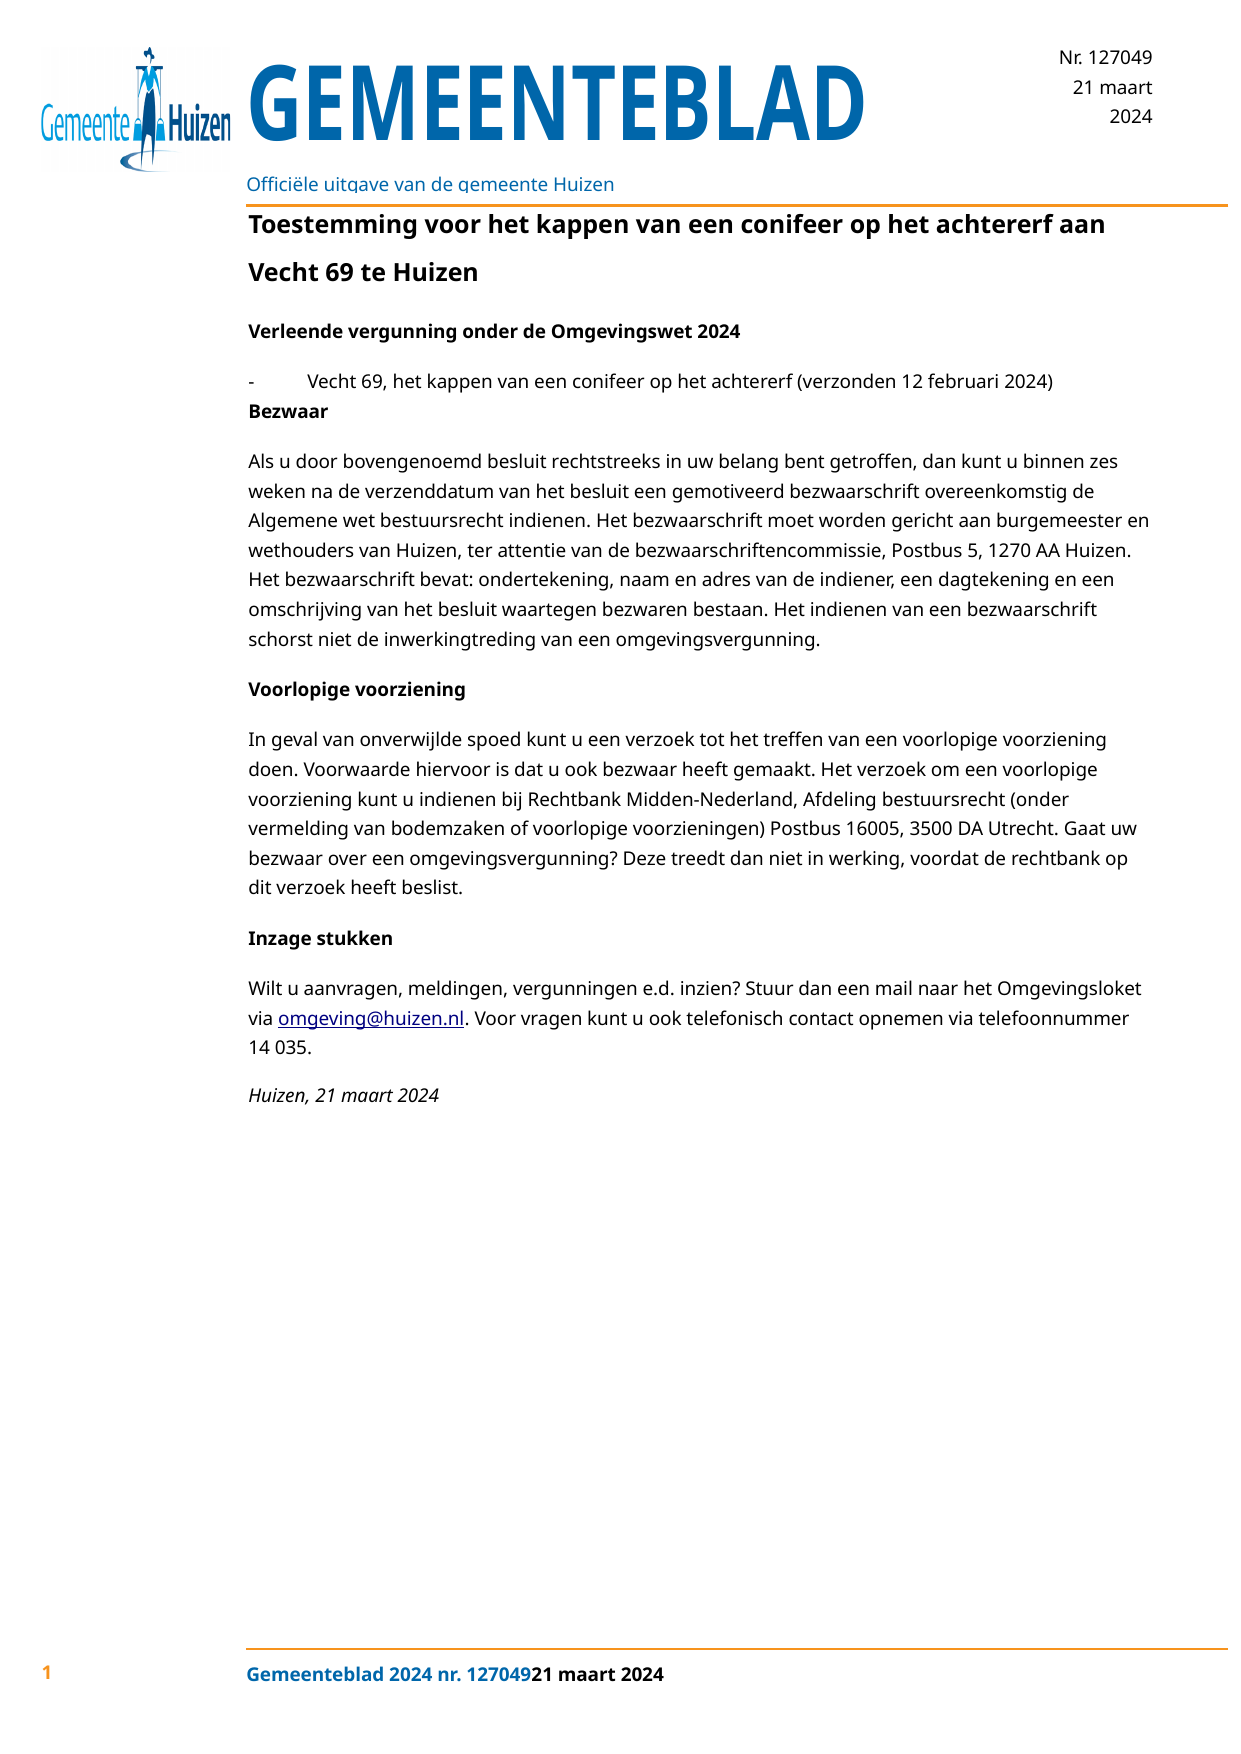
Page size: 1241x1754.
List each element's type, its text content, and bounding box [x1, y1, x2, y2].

text Bezwaar [248, 398, 1152, 424]
text In geval van onverwijlde spoed kunt u een verzoek tot het treffen van een voorlopige voorziening doen. Voorwaarde hiervoor is dat u ook bezwaar heeft gemaakt. Het verzoek om een voorlopige voorziening kunt u indienen bij Rechtbank Midden-Nederland, Afdeling bestuursrecht (onder vermelding van bodemzaken of voorlopige voorzieningen) Postbus 16005, 3500 DA Utrecht. Gaat uw bezwaar over een omgevingsvergunning? Deze treedt dan niet in werking, voordat de rechtbank op dit verzoek heeft beslist. [248, 727, 1152, 900]
text Toestemming voor het kappen van een conifeer op het achtererf aan Vecht 69 te Huizen [248, 207, 1152, 288]
picture [41, 47, 231, 172]
text Inzage stukken [248, 925, 1152, 951]
text Huizen, 21 maart 2024 [248, 1082, 1152, 1108]
text Als u door bovengenoemd besluit rechtstreeks in uw belang bent getroffen, dan kunt u binnen zes weken na de verzenddatum van het besluit een gemotiveerd bezwaarschrift overeenkomstig de Algemene wet bestuursrecht indienen. Het bezwaarschrift moet worden gericht aan burgemeester en wethouders van Huizen, ter attentie van de bezwaarschriftencommissie, Postbus 5, 1270 AA Huizen. Het bezwaarschrift bevat: ondertekening, naam en adres van de indiener, een dagtekening en een omschrijving van het besluit waartegen bezwaren bestaan. Het indienen van een bezwaarschrift schorst niet de inwerkingtreding van een omgevingsvergunning. [248, 448, 1152, 652]
text Wilt u aanvragen, meldingen, vergunningen e.d. inzien? Stuur dan een mail naar het Omgevingsloket via omgeving@huizen.nl. Voor vragen kunt u ook telefonisch contact opnemen via telefoonnummer 14 035. [248, 975, 1152, 1060]
text Voorlopige voorziening [248, 676, 1152, 702]
list Vecht 69, het kappen van een conifeer op het achtererf (verzonden 12 februari 2024) [248, 368, 1152, 394]
text Verleende vergunning onder de Omgevingswet 2024 [248, 318, 1152, 344]
